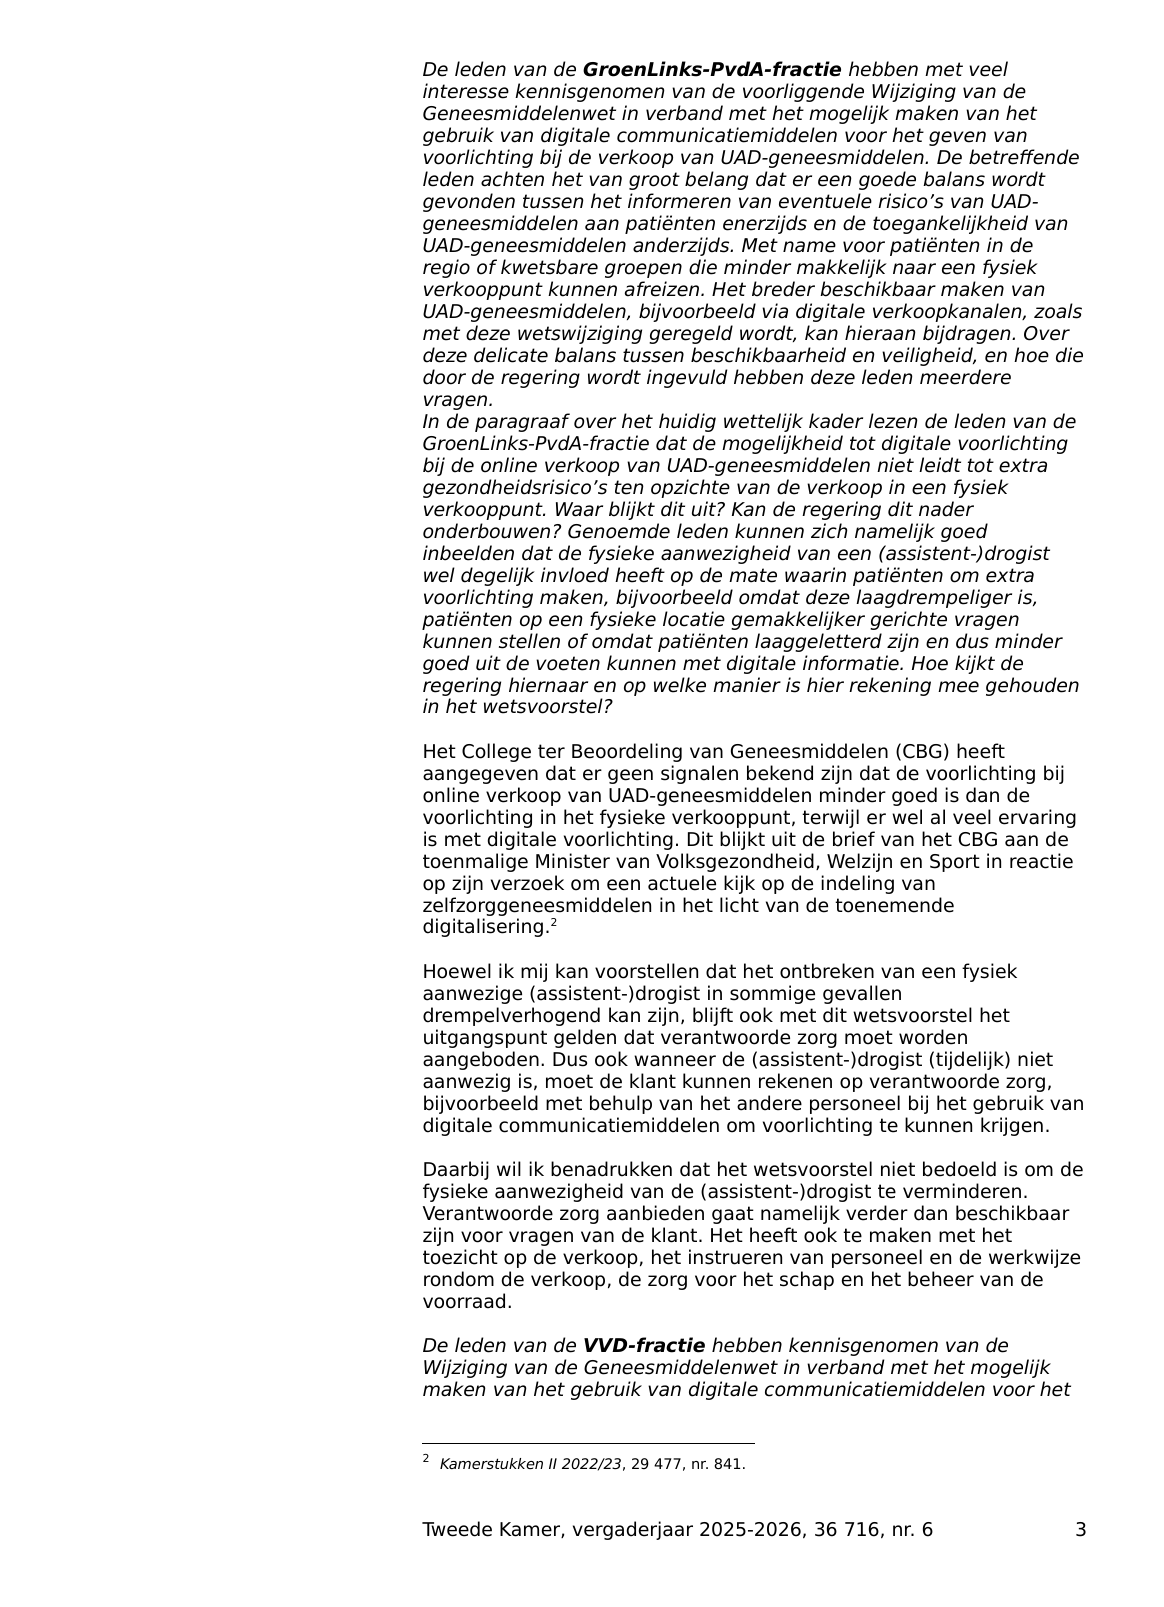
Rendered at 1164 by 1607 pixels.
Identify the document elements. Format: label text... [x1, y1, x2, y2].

text In de paragraaf over het huidig wettelijk kader lezen de leden van de GroenLinks-PvdA-fractie dat de mogelijkheid tot digitale voorlichting bij de online verkoop van UAD-geneesmiddelen niet leidt tot extra gezondheidsrisico’s ten opzichte van de verkoop in een fysiek verkooppunt. Waar blijkt dit uit? Kan de regering dit nader onderbouwen? Genoemde leden kunnen zich namelijk goed inbeelden dat de fysieke aanwezigheid van een (assistent-)drogist wel degelijk invloed heeft op de mate waarin patiënten om extra voorlichting maken, bijvoorbeeld omdat deze laagdrempeliger is, patiënten op een fysieke locatie gemakkelijker gerichte vragen kunnen stellen of omdat patiënten laaggeletterd zijn en dus minder goed uit de voeten kunnen met digitale informatie. Hoe kijkt de regering hiernaar en op welke manier is hier rekening mee gehouden in het wetsvoorstel? [422, 411, 1087, 718]
text Het College ter Beoordeling van Geneesmiddelen (CBG) heeft aangegeven dat er geen signalen bekend zijn dat de voorlichting bij online verkoop van UAD-geneesmiddelen minder goed is dan de voorlichting in het fysieke verkooppunt, terwijl er wel al veel ervaring is met digitale voorlichting. Dit blijkt uit de brief van het CBG aan de toenmalige Minister van Volksgezondheid, Welzijn en Sport in reactie op zijn verzoek om een actuele kijk op de indeling van zelfzorggeneesmiddelen in het licht van de toenemende digitalisering. [422, 741, 1087, 938]
text Daarbij wil ik benadrukken dat het wetsvoorstel niet bedoeld is om de fysieke aanwezigheid van de (assistent-)drogist te verminderen. Verantwoorde zorg aanbieden gaat namelijk verder dan beschikbaar zijn voor vragen van de klant. Het heeft ook te maken met het toezicht op de verkoop, het instrueren van personeel en de werkwijze rondom de verkoop, de zorg voor het schap en het beheer van de voorraad. [422, 1159, 1087, 1312]
text Kamerstukken II 2022/23, 29 477, nr. 841. [422, 1452, 1087, 1474]
text Hoewel ik mij kan voorstellen dat het ontbreken van een fysiek aanwezige (assistent-)drogist in sommige gevallen drempelverhogend kan zijn, blijft ook met dit wetsvoorstel het uitgangspunt gelden dat verantwoorde zorg moet worden aangeboden. Dus ook wanneer de (assistent-)drogist (tijdelijk) niet aanwezig is, moet de klant kunnen rekenen op verantwoorde zorg, bijvoorbeeld met behulp van het andere personeel bij het gebruik van digitale communicatiemiddelen om voorlichting te kunnen krijgen. [422, 961, 1087, 1136]
text De leden van de GroenLinks-PvdA-fractie hebben met veel interesse kennisgenomen van de voorliggende Wijziging van de Geneesmiddelenwet in verband met het mogelijk maken van het gebruik van digitale communicatiemiddelen voor het geven van voorlichting bij de verkoop van UAD-geneesmiddelen. De betreffende leden achten het van groot belang dat er een goede balans wordt gevonden tussen het informeren van eventuele risico’s van UAD-geneesmiddelen aan patiënten enerzijds en de toegankelijkheid van UAD-geneesmiddelen anderzijds. Met name voor patiënten in de regio of kwetsbare groepen die minder makkelijk naar een fysiek verkooppunt kunnen afreizen. Het breder beschikbaar maken van UAD-geneesmiddelen, bijvoorbeeld via digitale verkoopkanalen, zoals met deze wetswijziging geregeld wordt, kan hieraan bijdragen. Over deze delicate balans tussen beschikbaarheid en veiligheid, en hoe die door de regering wordt ingevuld hebben deze leden meerdere vragen. [422, 59, 1087, 411]
text De leden van de VVD-fractie hebben kennisgenomen van de Wijziging van de Geneesmiddelenwet in verband met het mogelijk maken van het gebruik van digitale communicatiemiddelen voor het [422, 1335, 1087, 1401]
